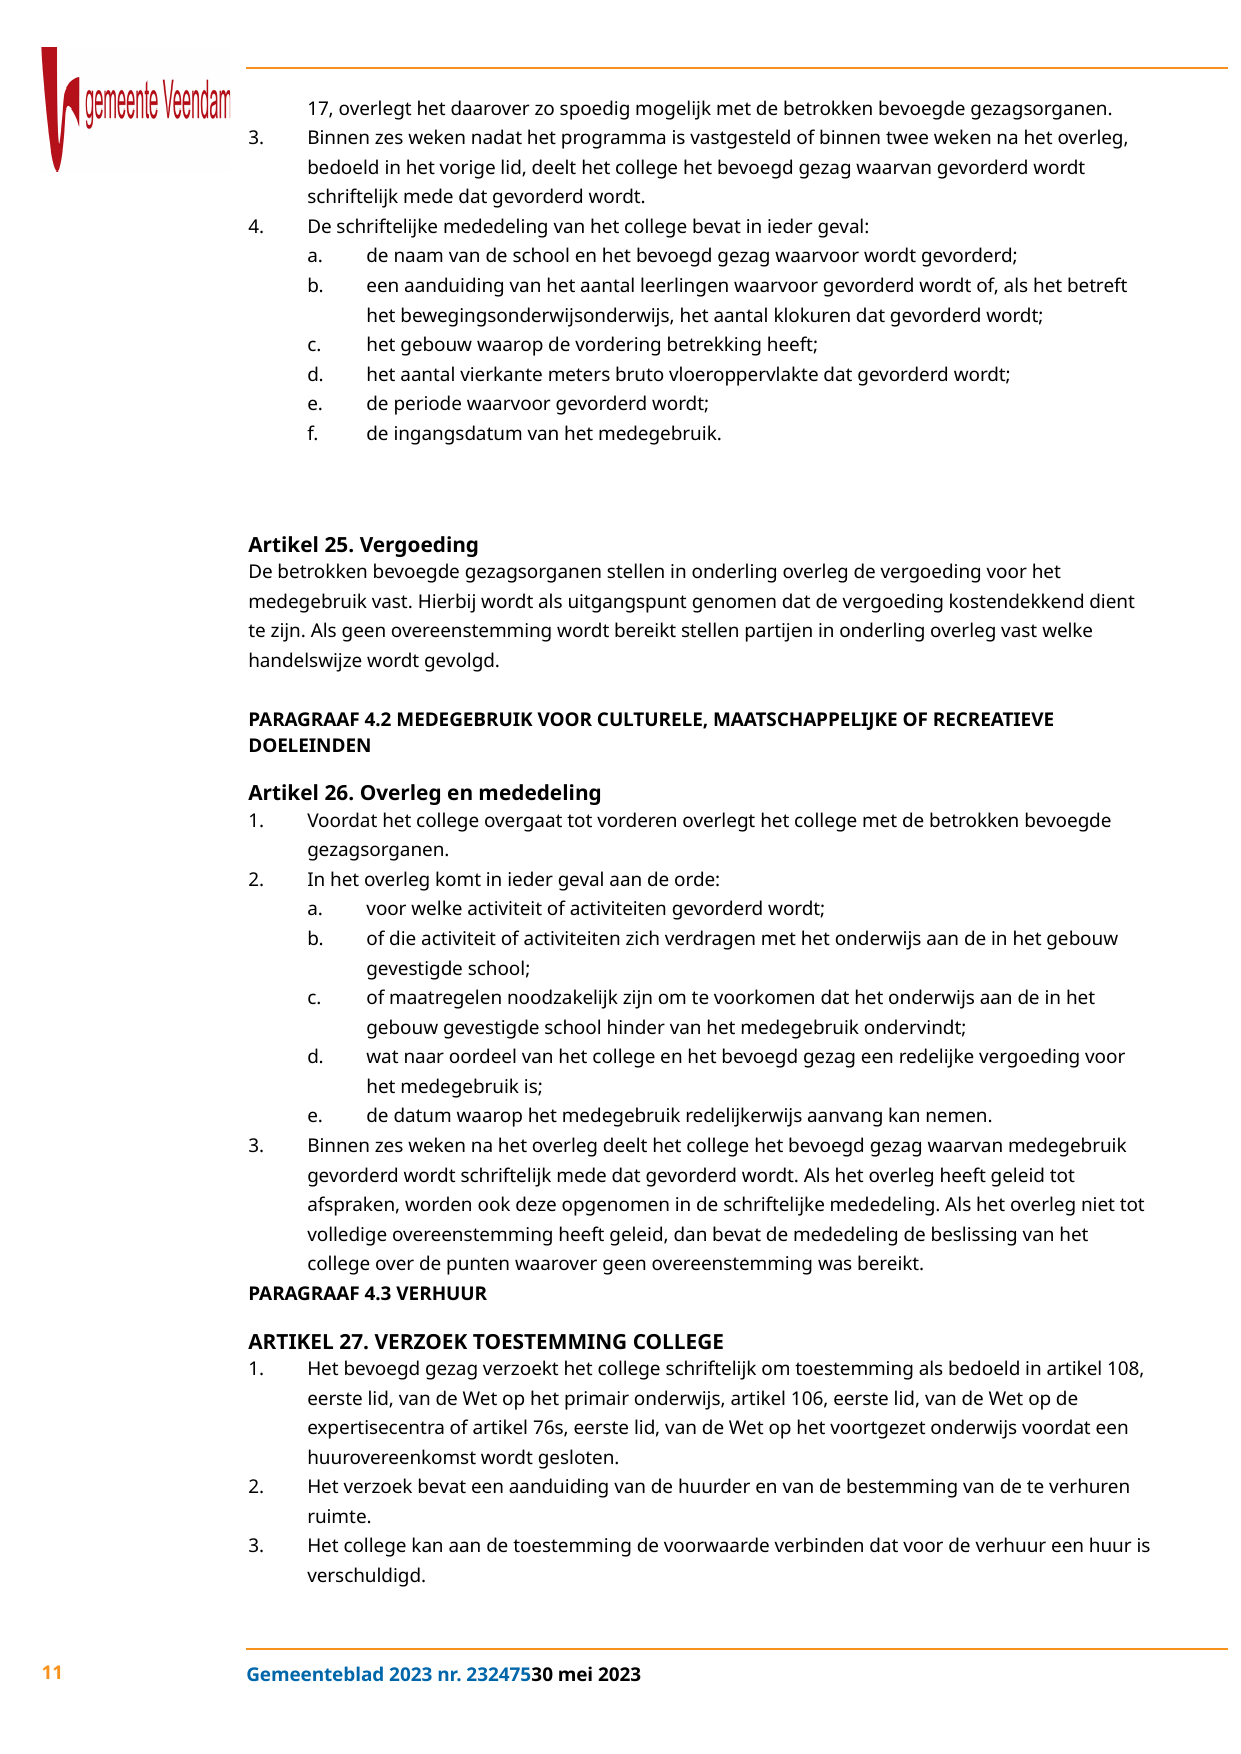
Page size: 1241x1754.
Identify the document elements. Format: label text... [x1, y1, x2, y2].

list In het overleg komt in ieder geval aan de orde: [248, 866, 1152, 892]
text De betrokken bevoegde gezagsorganen stellen in onderling overleg de vergoeding voor het medegebruik vast. Hierbij wordt als uitgangspunt genomen dat de vergoeding kostendekkend dient te zijn. Als geen overeenstemming wordt bereikt stellen partijen in onderling overleg vast welke handelswijze wordt gevolgd. [248, 558, 1152, 673]
list Voordat het college overgaat tot vorderen overlegt het college met de betrokken bevoegde gezagsorganen. [248, 807, 1152, 862]
text Artikel 26. Overleg en mededeling [248, 778, 1152, 807]
list wat naar oordeel van het college en het bevoegd gezag een redelijke vergoeding voor het medegebruik is; [307, 1043, 1152, 1099]
list Binnen zes weken nadat het programma is vastgesteld of binnen twee weken na het overleg, bedoeld in het vorige lid, deelt het college het bevoegd gezag waarvan gevorderd wordt schriftelijk mede dat gevorderd wordt. [248, 124, 1152, 209]
list de ingangsdatum van het medegebruik. [307, 420, 1152, 446]
list of die activiteit of activiteiten zich verdragen met het onderwijs aan de in het gebouw gevestigde school; [307, 925, 1152, 981]
text PARAGRAAF 4.2 MEDEGEBRUIK VOOR CULTURELE, MAATSCHAPPELIJKE OF RECREATIEVE DOELEINDEN [248, 706, 1152, 758]
list De schriftelijke mededeling van het college bevat in ieder geval: [248, 213, 1152, 239]
list of maatregelen noodzakelijk zijn om te voorkomen dat het onderwijs aan de in het gebouw gevestigde school hinder van het medegebruik ondervindt; [307, 984, 1152, 1040]
list Binnen zes weken na het overleg deelt het college het bevoegd gezag waarvan medegebruik gevorderd wordt schriftelijk mede dat gevorderd wordt. Als het overleg heeft geleid tot afspraken, worden ook deze opgenomen in de schriftelijke mededeling. Als het overleg niet tot volledige overeenstemming heeft geleid, dan bevat de mededeling de beslissing van het college over de punten waarover geen overeenstemming was bereikt. [248, 1132, 1152, 1276]
list voor welke activiteit of activiteiten gevorderd wordt; [307, 896, 1152, 921]
list het gebouw waarop de vordering betrekking heeft; [307, 331, 1152, 357]
list 17, overlegt het daarover zo spoedig mogelijk met de betrokken bevoegde gezagsorganen. [248, 95, 1152, 121]
list de naam van de school en het bevoegd gezag waarvoor wordt gevorderd; [307, 243, 1152, 268]
list Het college kan aan de toestemming de voorwaarde verbinden dat voor de verhuur een huur is verschuldigd. [248, 1533, 1152, 1588]
list de datum waarop het medegebruik redelijkerwijs aanvang kan nemen. [307, 1103, 1152, 1128]
list een aanduiding van het aantal leerlingen waarvoor gevorderd wordt of, als het betreft het bewegingsonderwijsonderwijs, het aantal klokuren dat gevorderd wordt; [307, 272, 1152, 328]
picture [41, 47, 231, 172]
text PARAGRAAF 4.3 VERHUUR [248, 1280, 1152, 1306]
text ARTIKEL 27. VERZOEK TOESTEMMING COLLEGE [248, 1327, 1152, 1355]
list Het verzoek bevat een aanduiding van de huurder en van de bestemming van de te verhuren ruimte. [248, 1473, 1152, 1529]
list Het bevoegd gezag verzoekt het college schriftelijk om toestemming als bedoeld in artikel 108, eerste lid, van de Wet op het primair onderwijs, artikel 106, eerste lid, van de Wet op de expertisecentra of artikel 76s, eerste lid, van de Wet op het voortgezet onderwijs voordat een huurovereenkomst wordt gesloten. [248, 1355, 1152, 1470]
text Artikel 25. Vergoeding [248, 530, 1152, 558]
list het aantal vierkante meters bruto vloeroppervlakte dat gevorderd wordt; [307, 361, 1152, 387]
list de periode waarvoor gevorderd wordt; [307, 391, 1152, 416]
